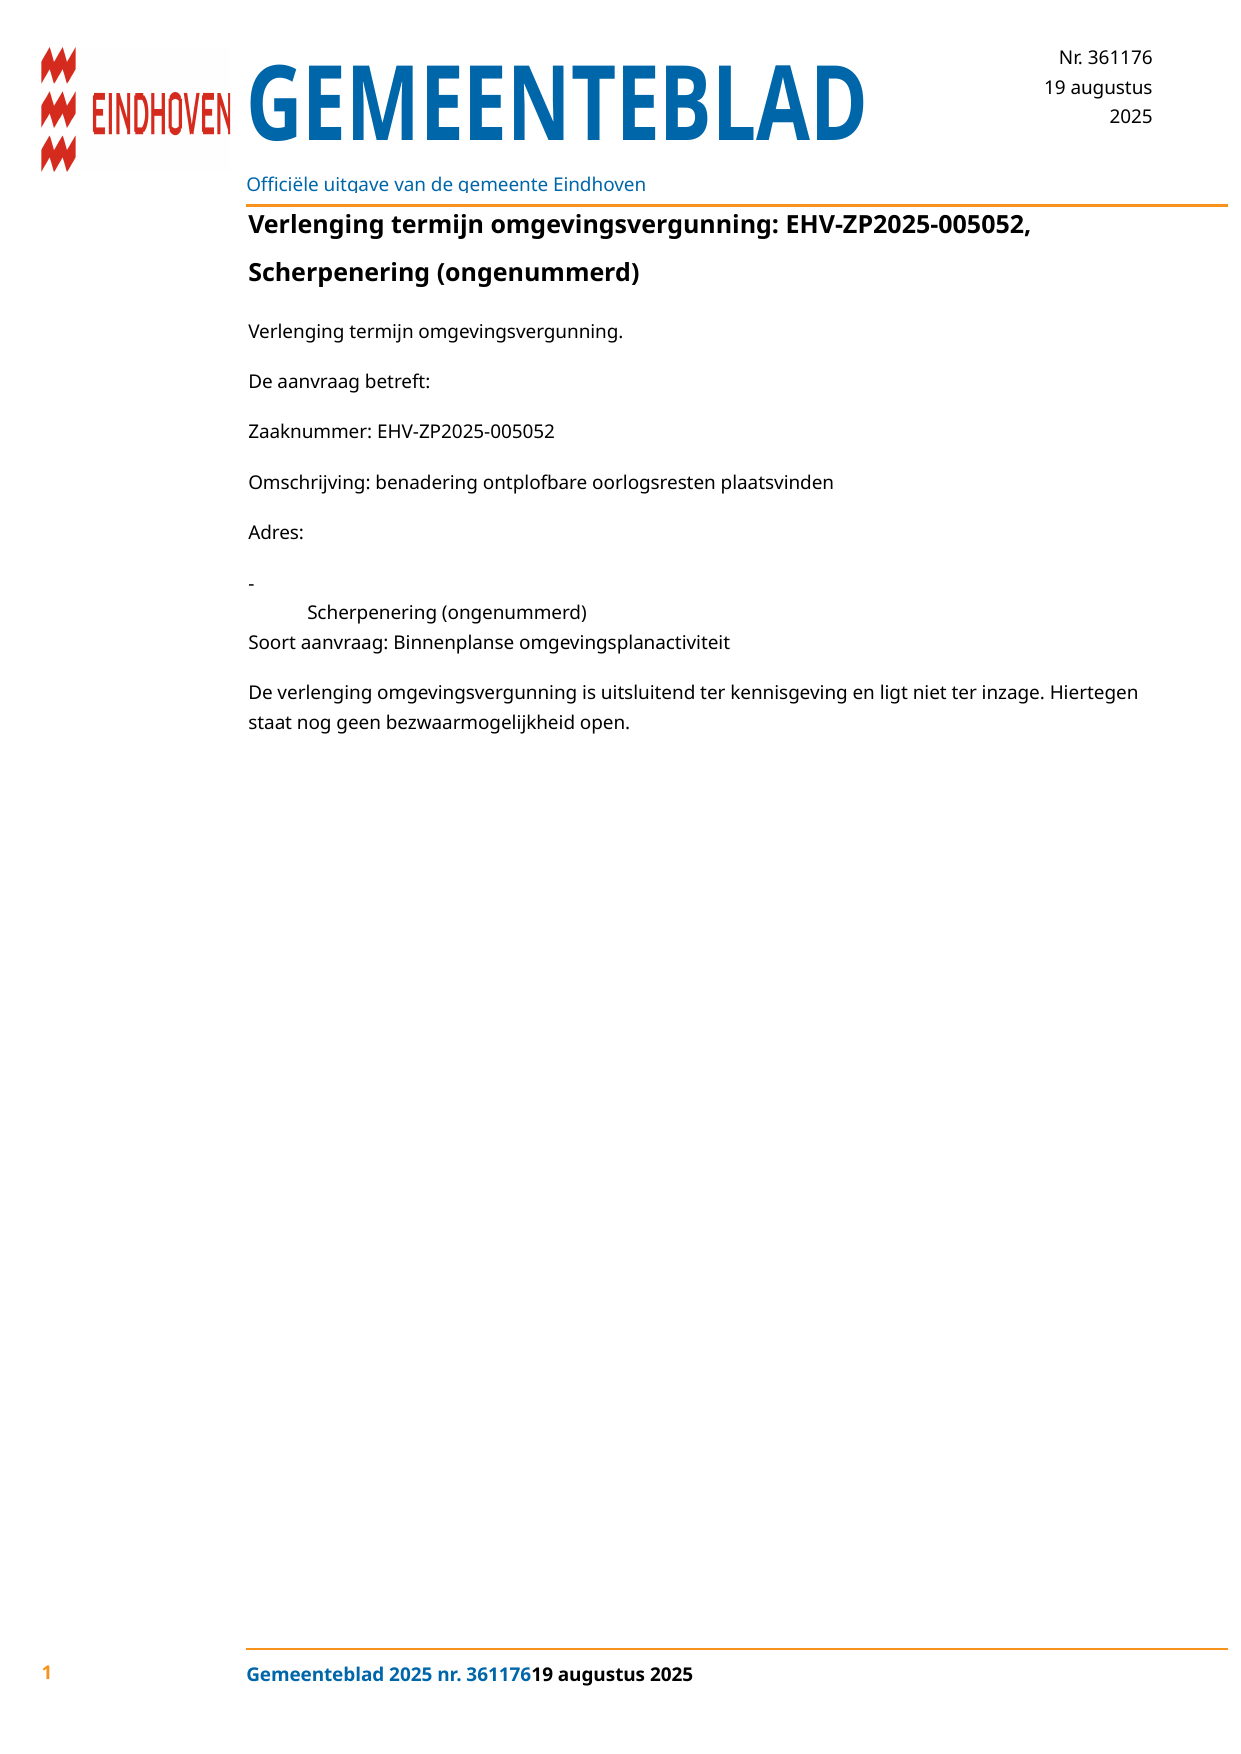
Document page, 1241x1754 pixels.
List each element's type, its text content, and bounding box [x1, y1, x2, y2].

list Scherpenering (ongenummerd) [248, 599, 1152, 625]
text Adres: [248, 519, 1152, 545]
text Soort aanvraag: Binnenplanse omgevingsplanactiviteit [248, 629, 1152, 655]
text Zaaknummer: EHV-ZP2025-005052 [248, 419, 1152, 444]
picture [41, 47, 231, 172]
text Verlenging termijn omgevingsvergunning. [248, 318, 1152, 344]
text De verlenging omgevingsvergunning is uitsluitend ter kennisgeving en ligt niet ter inzage. Hiertegen staat nog geen bezwaarmogelijkheid open. [248, 679, 1152, 735]
text Verlenging termijn omgevingsvergunning: EHV-ZP2025-005052, Scherpenering (ongenummerd) [248, 207, 1152, 288]
text Omschrijving: benadering ontplofbare oorlogsresten plaatsvinden [248, 469, 1152, 495]
text De aanvraag betreft: [248, 368, 1152, 394]
